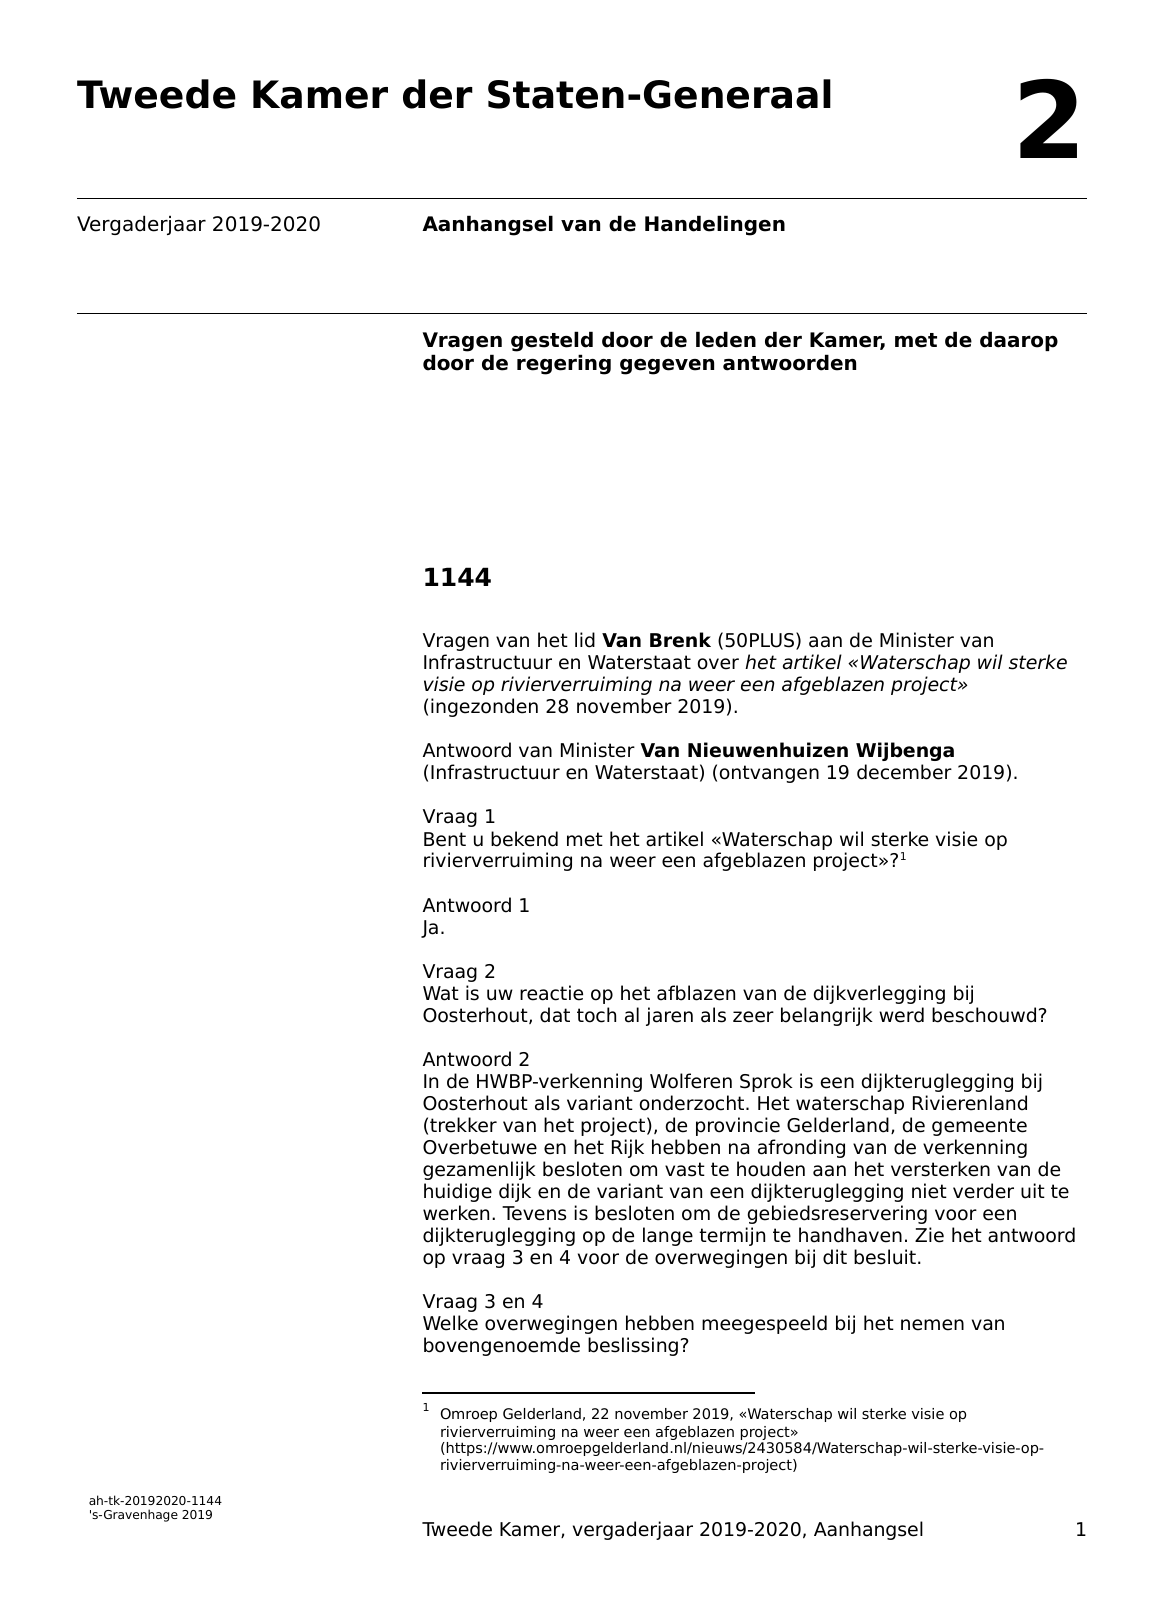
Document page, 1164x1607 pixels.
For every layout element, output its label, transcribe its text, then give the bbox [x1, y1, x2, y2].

text 1144 [422, 563, 1087, 592]
text ah-tk-20192020-1144 [88, 1494, 323, 1508]
table_header 2 [886, 59, 1087, 198]
text Welke overwegingen hebben meegespeeld bij het nemen van bovengenoemde beslissing? [422, 1313, 1087, 1357]
text 's-Gravenhage 2019 [88, 1508, 323, 1522]
text Vraag 3 en 4 [422, 1291, 1087, 1313]
text Antwoord 1 [422, 894, 1087, 917]
text Vraag 2 [422, 961, 1087, 983]
text Antwoord 2 [422, 1049, 1087, 1071]
table_cell Aanhangsel van de Handelingen [422, 199, 1087, 313]
text In de HWBP-verkenning Wolferen Sprok is een dijkteruglegging bij Oosterhout als variant onderzocht. Het waterschap Rivierenland (trekker van het project), de provincie Gelderland, de gemeente Overbetuwe en het Rijk hebben na afronding van de verkenning gezamenlijk besloten om vast te houden aan het versterken van de huidige dijk en de variant van een dijkteruglegging niet verder uit te werken. Tevens is besloten om de gebiedsreservering voor een dijkteruglegging op de lange termijn te handhaven. Zie het antwoord op vraag 3 en 4 voor de overwegingen bij dit besluit. [422, 1071, 1087, 1269]
table_cell [77, 314, 422, 375]
text Vraag 1 [422, 806, 1087, 828]
table_header Tweede Kamer der Staten-Generaal [77, 59, 886, 198]
text Omroep Gelderland, 22 november 2019, «Waterschap wil sterke visie op rivierverruiming na weer een afgeblazen project» (https://www.omroepgelderland.nl/nieuws/2430584/Waterschap-wil-sterke-visie-op-rivierverruiming-na-weer-een-afgeblazen-project) [422, 1402, 1087, 1474]
table_cell Vragen gesteld door de leden der Kamer, met de daarop door de regering gegeven antwoorden [422, 314, 1087, 375]
table_cell Vergaderjaar 2019-2020 [77, 199, 422, 313]
text Wat is uw reactie op het afblazen van de dijkverlegging bij Oosterhout, dat toch al jaren als zeer belangrijk werd beschouwd? [422, 983, 1087, 1027]
text Ja. [422, 917, 1087, 938]
text Vragen van het lid Van Brenk (50PLUS) aan de Minister van Infrastructuur en Waterstaat over het artikel «Waterschap wil sterke visie op rivierverruiming na weer een afgeblazen project» (ingezonden 28 november 2019). [422, 630, 1087, 718]
text Antwoord van Minister Van Nieuwenhuizen Wijbenga (Infrastructuur en Waterstaat) (ontvangen 19 december 2019). [422, 740, 1087, 784]
text Bent u bekend met het artikel «Waterschap wil sterke visie op rivierverruiming na weer een afgeblazen project»? [422, 828, 1087, 872]
